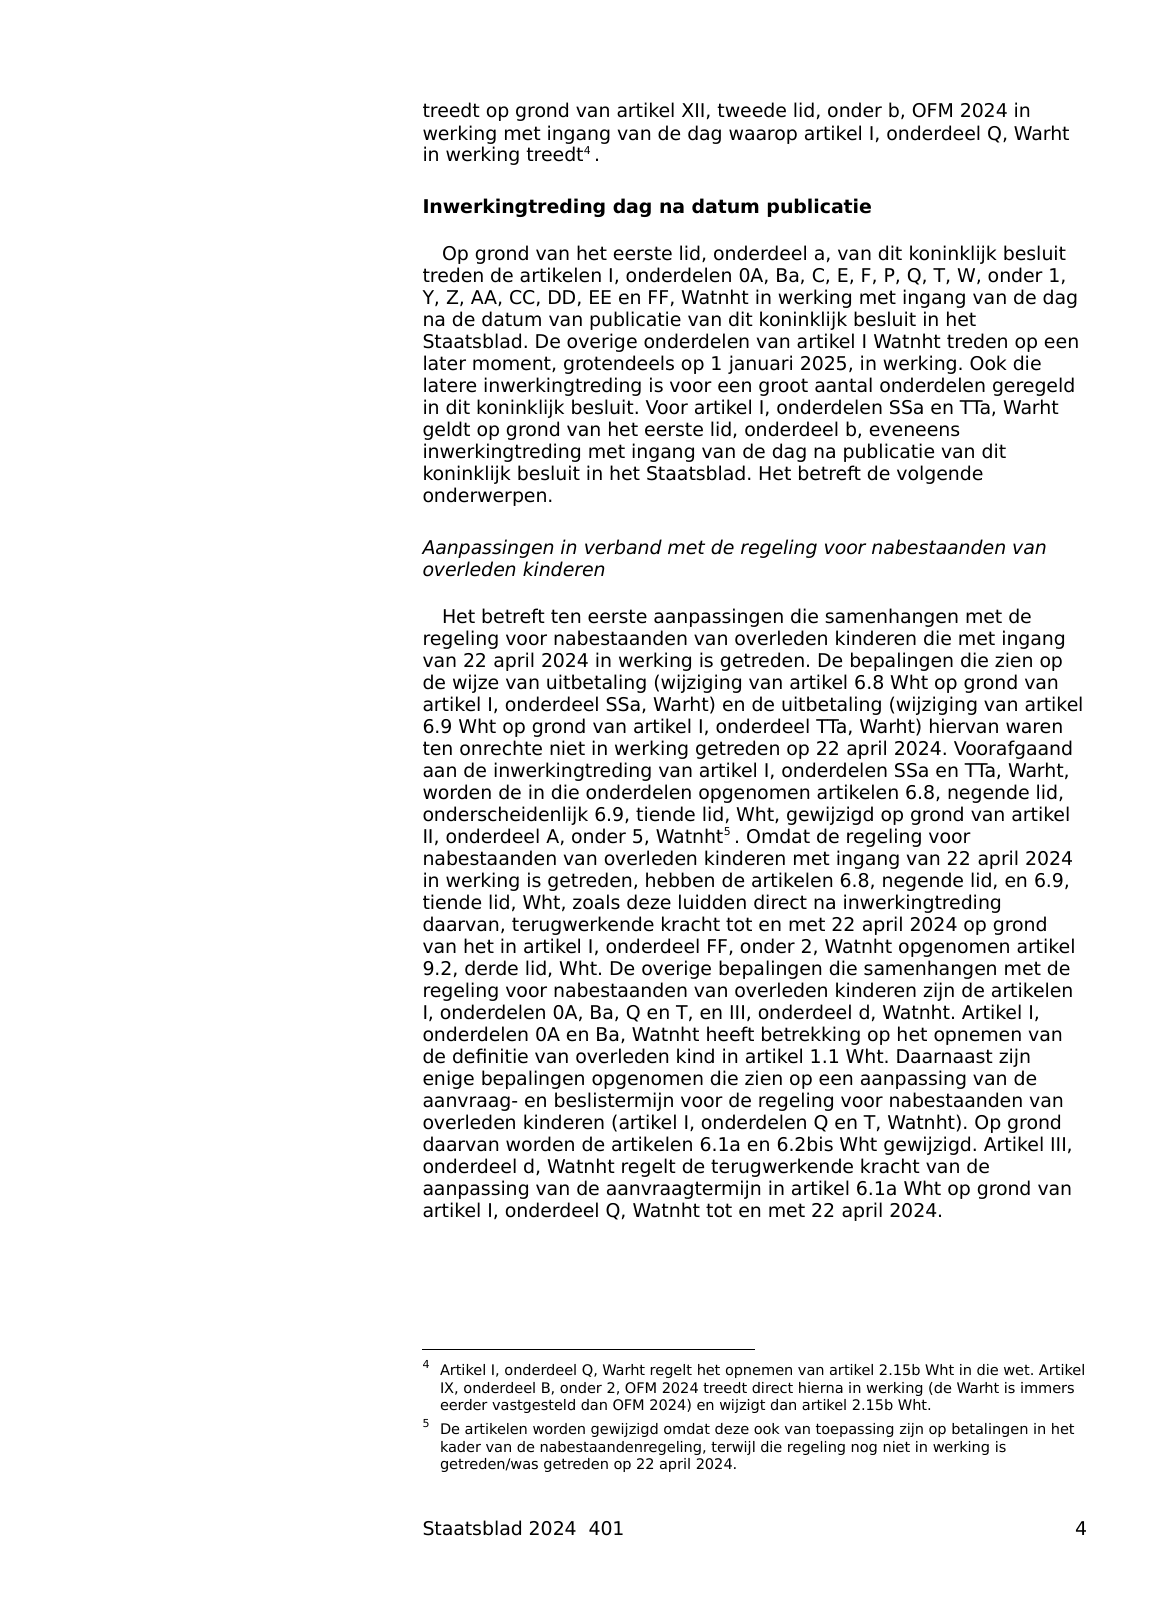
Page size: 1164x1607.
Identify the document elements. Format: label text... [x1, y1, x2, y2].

text Het betreft ten eerste aanpassingen die samenhangen met de regeling voor nabestaanden van overleden kinderen die met ingang van 22 april 2024 in werking is getreden. De bepalingen die zien op de wijze van uitbetaling (wijziging van artikel 6.8 Wht op grond van artikel I, onderdeel SSa, Warht) en de uitbetaling (wijziging van artikel 6.9 Wht op grond van artikel I, onderdeel TTa, Warht) hiervan waren ten onrechte niet in werking getreden op 22 april 2024. Voorafgaand aan de inwerkingtreding van artikel I, onderdelen SSa en TTa, Warht, worden de in die onderdelen opgenomen artikelen 6.8, negende lid, onderscheidenlijk 6.9, tiende lid, Wht, gewijzigd op grond van artikel II, onderdeel A, onder 5, Watnht. Omdat de regeling voor nabestaanden van overleden kinderen met ingang van 22 april 2024 in werking is getreden, hebben de artikelen 6.8, negende lid, en 6.9, tiende lid, Wht, zoals deze luidden direct na inwerkingtreding daarvan, terugwerkende kracht tot en met 22 april 2024 op grond van het in artikel I, onderdeel FF, onder 2, Watnht opgenomen artikel 9.2, derde lid, Wht. De overige bepalingen die samenhangen met de regeling voor nabestaanden van overleden kinderen zijn de artikelen I, onderdelen 0A, Ba, Q en T, en III, onderdeel d, Watnht. Artikel I, onderdelen 0A en Ba, Watnht heeft betrekking op het opnemen van de definitie van overleden kind in artikel 1.1 Wht. Daarnaast zijn enige bepalingen opgenomen die zien op een aanpassing van de aanvraag- en beslistermijn voor de regeling voor nabestaanden van overleden kinderen (artikel I, onderdelen Q en T, Watnht). Op grond daarvan worden de artikelen 6.1a en 6.2bis Wht gewijzigd. Artikel III, onderdeel d, Watnht regelt de terugwerkende kracht van de aanpassing van de aanvraagtermijn in artikel 6.1a Wht op grond van artikel I, onderdeel Q, Watnht tot en met 22 april 2024. [422, 606, 1087, 1221]
text treedt op grond van artikel XII, tweede lid, onder b, OFM 2024 in werking met ingang van de dag waarop artikel I, onderdeel Q, Warht in werking treedt. [422, 100, 1087, 166]
text De artikelen worden gewijzigd omdat deze ook van toepassing zijn op betalingen in het kader van de nabestaandenregeling, terwijl die regeling nog niet in werking is getreden/was getreden op 22 april 2024. [422, 1417, 1087, 1473]
text Artikel I, onderdeel Q, Warht regelt het opnemen van artikel 2.15b Wht in die wet. Artikel IX, onderdeel B, onder 2, OFM 2024 treedt direct hierna in werking (de Warht is immers eerder vastgesteld dan OFM 2024) en wijzigt dan artikel 2.15b Wht. [422, 1358, 1087, 1414]
subtitle Aanpassingen in verband met de regeling voor nabestaanden van overleden kinderen [422, 537, 1087, 581]
text Op grond van het eerste lid, onderdeel a, van dit koninklijk besluit treden de artikelen I, onderdelen 0A, Ba, C, E, F, P, Q, T, W, onder 1, Y, Z, AA, CC, DD, EE en FF, Watnht in werking met ingang van de dag na de datum van publicatie van dit koninklijk besluit in het Staatsblad. De overige onderdelen van artikel I Watnht treden op een later moment, grotendeels op 1 januari 2025, in werking. Ook die latere inwerkingtreding is voor een groot aantal onderdelen geregeld in dit koninklijk besluit. Voor artikel I, onderdelen SSa en TTa, Warht geldt op grond van het eerste lid, onderdeel b, eveneens inwerkingtreding met ingang van de dag na publicatie van dit koninklijk besluit in het Staatsblad. Het betreft de volgende onderwerpen. [422, 243, 1087, 507]
subtitle Inwerkingtreding dag na datum publicatie [422, 196, 1087, 218]
